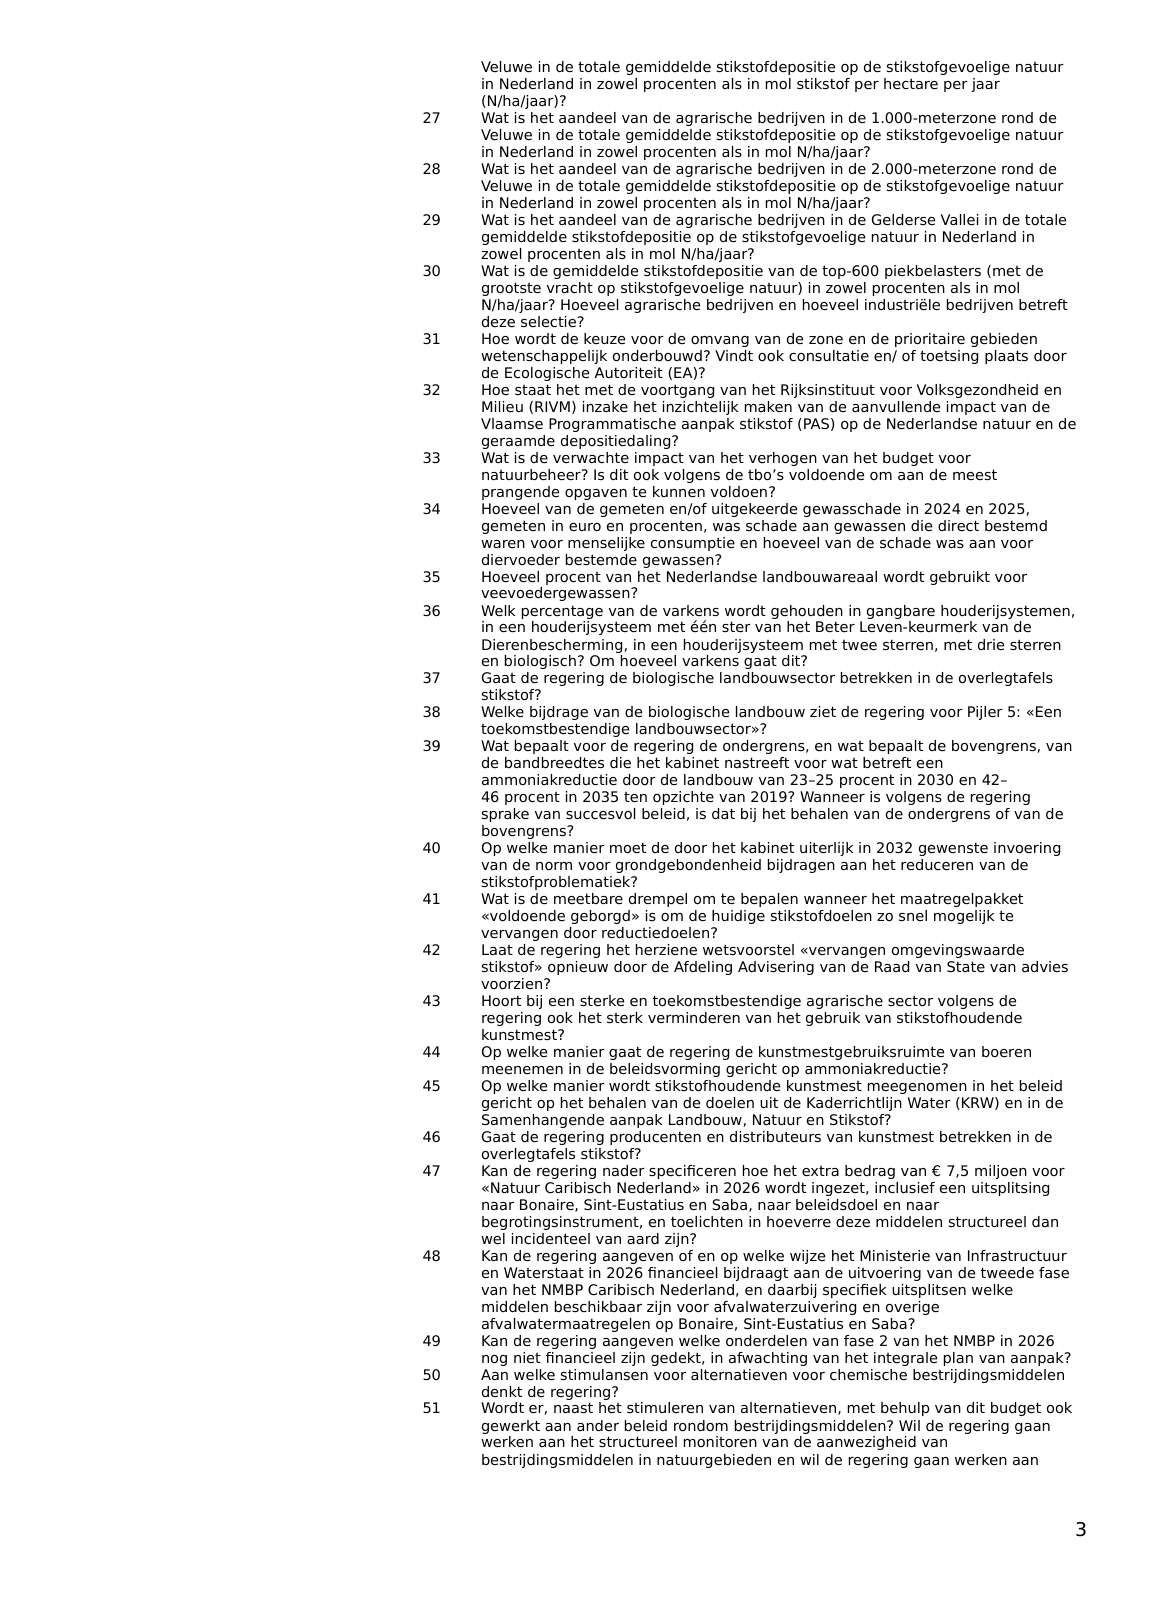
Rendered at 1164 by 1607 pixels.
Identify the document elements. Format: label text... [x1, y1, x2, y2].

table_cell Hoeveel van de gemeten en/of uitgekeerde gewasschade in 2024 en 2025, gemeten in euro en procenten, was schade aan gewassen die direct bestemd waren voor menselijke consumptie en hoeveel van de schade was aan voor diervoeder bestemde gewassen? [475, 501, 1087, 568]
table_cell Aan welke stimulansen voor alternatieven voor chemische bestrijdingsmiddelen denkt de regering? [475, 1366, 1087, 1400]
table_cell Kan de regering aangeven welke onderdelen van fase 2 van het NMBP in 2026 nog niet financieel zijn gedekt, in afwachting van het integrale plan van aanpak? [475, 1333, 1087, 1366]
table_cell 34 [422, 501, 475, 568]
table_cell 30 [422, 263, 475, 331]
table_cell 47 [422, 1163, 475, 1248]
table_cell 35 [422, 569, 475, 602]
table_cell 36 [422, 603, 475, 670]
table_cell Gaat de regering producenten en distributeurs van kunstmest betrekken in de overlegtafels stikstof? [475, 1129, 1087, 1163]
table_cell Wat is de gemiddelde stikstofdepositie van de top-600 piekbelasters (met de grootste vracht op stikstofgevoelige natuur) in zowel procenten als in mol N/ha/jaar? Hoeveel agrarische bedrijven en hoeveel industriële bedrijven betreft deze selectie? [475, 263, 1087, 331]
table_cell 43 [422, 993, 475, 1044]
table_cell Wordt er, naast het stimuleren van alternatieven, met behulp van dit budget ook gewerkt aan ander beleid rondom bestrijdingsmiddelen? Wil de regering gaan werken aan het structureel monitoren van de aanwezigheid van bestrijdingsmiddelen in natuurgebieden en wil de regering gaan werken aan [475, 1400, 1087, 1468]
table_cell Welk percentage van de varkens wordt gehouden in gangbare houderijsystemen, in een houderijsysteem met één ster van het Beter Leven-keurmerk van de Dierenbescherming, in een houderijsysteem met twee sterren, met drie sterren en biologisch? Om hoeveel varkens gaat dit? [475, 603, 1087, 670]
table_cell Op welke manier wordt stikstofhoudende kunstmest meegenomen in het beleid gericht op het behalen van de doelen uit de Kaderrichtlijn Water (KRW) en in de Samenhangende aanpak Landbouw, Natuur en Stikstof? [475, 1078, 1087, 1129]
table_cell 29 [422, 212, 475, 263]
table_cell Wat is de meetbare drempel om te bepalen wanneer het maatregelpakket «voldoende geborgd» is om de huidige stikstofdoelen zo snel mogelijk te vervangen door reductiedoelen? [475, 891, 1087, 942]
table_cell 37 [422, 670, 475, 704]
table_cell 46 [422, 1129, 475, 1163]
table_cell Kan de regering aangeven of en op welke wijze het Ministerie van Infrastructuur en Waterstaat in 2026 financieel bijdraagt aan de uitvoering van de tweede fase van het NMBP Caribisch Nederland, en daarbij specifiek uitsplitsen welke middelen beschikbaar zijn voor afvalwaterzuivering en overige afvalwatermaatregelen op Bonaire, Sint-Eustatius en Saba? [475, 1248, 1087, 1332]
table_cell 41 [422, 891, 475, 942]
table_cell Hoeveel procent van het Nederlandse landbouwareaal wordt gebruikt voor veevoedergewassen? [475, 569, 1087, 602]
table_cell 40 [422, 840, 475, 891]
table_cell 39 [422, 738, 475, 840]
table_cell Hoort bij een sterke en toekomstbestendige agrarische sector volgens de regering ook het sterk verminderen van het gebruik van stikstofhoudende kunstmest? [475, 993, 1087, 1044]
table_cell Op welke manier moet de door het kabinet uiterlijk in 2032 gewenste invoering van de norm voor grondgebondenheid bijdragen aan het reduceren van de stikstofproblematiek? [475, 840, 1087, 891]
table_cell Wat is de verwachte impact van het verhogen van het budget voor natuurbeheer? Is dit ook volgens de tbo’s voldoende om aan de meest prangende opgaven te kunnen voldoen? [475, 450, 1087, 501]
table_cell Wat is het aandeel van de agrarische bedrijven in de 2.000-meterzone rond de Veluwe in de totale gemiddelde stikstofdepositie op de stikstofgevoelige natuur in Nederland in zowel procenten als in mol N/ha/jaar? [475, 161, 1087, 212]
table_cell 28 [422, 161, 475, 212]
table_cell Hoe wordt de keuze voor de omvang van de zone en de prioritaire gebieden wetenschappelijk onderbouwd? Vindt ook consultatie en/ of toetsing plaats door de Ecologische Autoriteit (EA)? [475, 331, 1087, 382]
table_cell 45 [422, 1078, 475, 1129]
table_cell Op welke manier gaat de regering de kunstmestgebruiksruimte van boeren meenemen in de beleidsvorming gericht op ammoniakreductie? [475, 1044, 1087, 1078]
table_cell Laat de regering het herziene wetsvoorstel «vervangen omgevingswaarde stikstof» opnieuw door de Afdeling Advisering van de Raad van State van advies voorzien? [475, 942, 1087, 993]
table_cell 44 [422, 1044, 475, 1078]
table_cell Welke bijdrage van de biologische landbouw ziet de regering voor Pijler 5: «Een toekomstbestendige landbouwsector»? [475, 704, 1087, 738]
table_cell 33 [422, 450, 475, 501]
table_cell [422, 59, 475, 110]
table_cell Veluwe in de totale gemiddelde stikstofdepositie op de stikstofgevoelige natuur in Nederland in zowel procenten als in mol stikstof per hectare per jaar (N/ha/jaar)? [475, 59, 1087, 110]
table_cell 42 [422, 942, 475, 993]
table_cell 32 [422, 382, 475, 449]
table_cell Wat is het aandeel van de agrarische bedrijven in de 1.000-meterzone rond de Veluwe in de totale gemiddelde stikstofdepositie op de stikstofgevoelige natuur in Nederland in zowel procenten als in mol N/ha/jaar? [475, 110, 1087, 161]
table_cell 38 [422, 704, 475, 738]
table_cell Wat is het aandeel van de agrarische bedrijven in de Gelderse Vallei in de totale gemiddelde stikstofdepositie op de stikstofgevoelige natuur in Nederland in zowel procenten als in mol N/ha/jaar? [475, 212, 1087, 263]
table_cell Wat bepaalt voor de regering de ondergrens, en wat bepaalt de bovengrens, van de bandbreedtes die het kabinet nastreeft voor wat betreft een ammoniakreductie door de landbouw van 23–25 procent in 2030 en 42–46 procent in 2035 ten opzichte van 2019? Wanneer is volgens de regering sprake van succesvol beleid, is dat bij het behalen van de ondergrens of van de bovengrens? [475, 738, 1087, 840]
table_cell Kan de regering nader specificeren hoe het extra bedrag van € 7,5 miljoen voor «Natuur Caribisch Nederland» in 2026 wordt ingezet, inclusief een uitsplitsing naar Bonaire, Sint-Eustatius en Saba, naar beleidsdoel en naar begrotingsinstrument, en toelichten in hoeverre deze middelen structureel dan wel incidenteel van aard zijn? [475, 1163, 1087, 1248]
table_cell Hoe staat het met de voortgang van het Rijksinstituut voor Volksgezondheid en Milieu (RIVM) inzake het inzichtelijk maken van de aanvullende impact van de Vlaamse Programmatische aanpak stikstof (PAS) op de Nederlandse natuur en de geraamde depositiedaling? [475, 382, 1087, 449]
table_cell 49 [422, 1333, 475, 1366]
table_cell 51 [422, 1400, 475, 1468]
table_cell 48 [422, 1248, 475, 1332]
table_cell 27 [422, 110, 475, 161]
table_cell 50 [422, 1366, 475, 1400]
table_cell Gaat de regering de biologische landbouwsector betrekken in de overlegtafels stikstof? [475, 670, 1087, 704]
table_cell 31 [422, 331, 475, 382]
